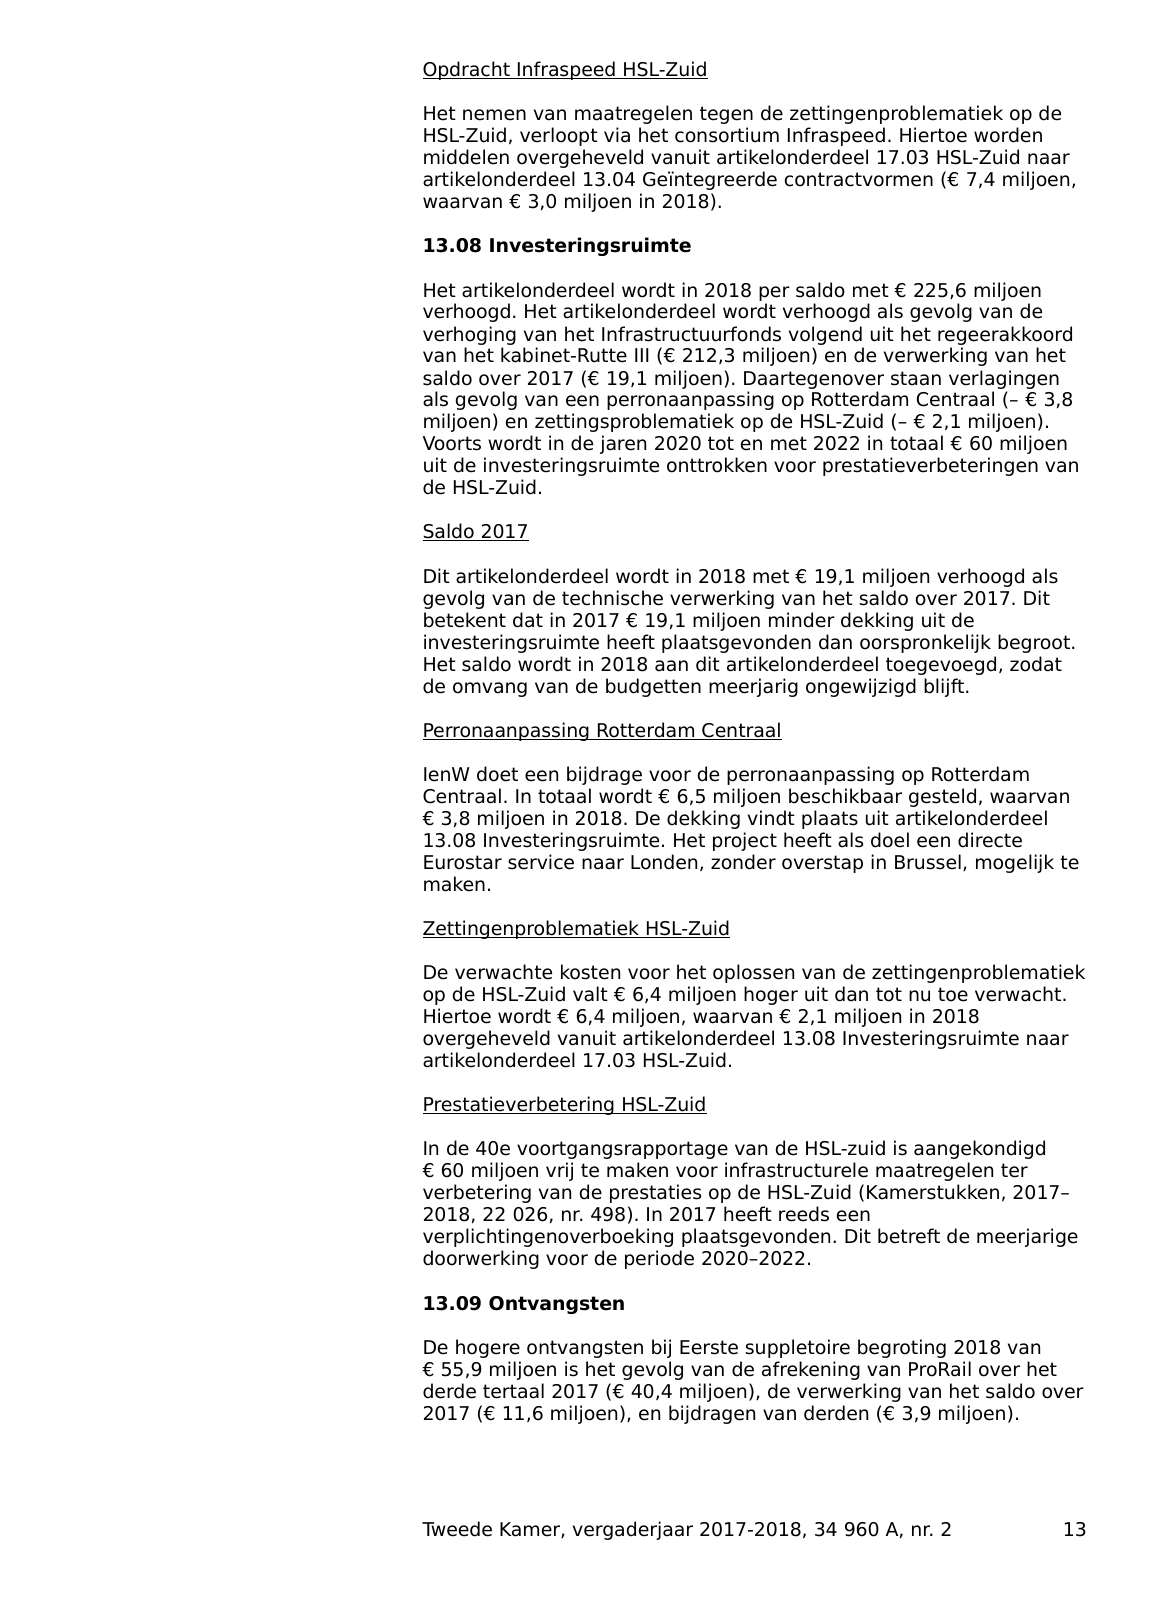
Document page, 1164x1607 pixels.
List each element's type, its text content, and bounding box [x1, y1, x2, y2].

subtitle Opdracht Infraspeed HSL-Zuid [422, 59, 1087, 81]
text In de 40e voortgangsrapportage van de HSL-zuid is aangekondigd € 60 miljoen vrij te maken voor infrastructurele maatregelen ter verbetering van de prestaties op de HSL-Zuid (Kamerstukken, 2017–2018, 22 026, nr. 498). In 2017 heeft reeds een verplichtingenoverboeking plaatsgevonden. Dit betreft de meerjarige doorwerking voor de periode 2020–2022. [422, 1138, 1087, 1270]
text Het nemen van maatregelen tegen de zettingenproblematiek op de HSL-Zuid, verloopt via het consortium Infraspeed. Hiertoe worden middelen overgeheveld vanuit artikelonderdeel 17.03 HSL-Zuid naar artikelonderdeel 13.04 Geïntegreerde contractvormen (€ 7,4 miljoen, waarvan € 3,0 miljoen in 2018). [422, 103, 1087, 213]
subtitle 13.09 Ontvangsten [422, 1292, 1087, 1314]
subtitle 13.08 Investeringsruimte [422, 235, 1087, 257]
text IenW doet een bijdrage voor de perronaanpassing op Rotterdam Centraal. In totaal wordt € 6,5 miljoen beschikbaar gesteld, waarvan € 3,8 miljoen in 2018. De dekking vindt plaats uit artikelonderdeel 13.08 Investeringsruimte. Het project heeft als doel een directe Eurostar service naar Londen, zonder overstap in Brussel, mogelijk te maken. [422, 764, 1087, 896]
subtitle Perronaanpassing Rotterdam Centraal [422, 720, 1087, 742]
subtitle Prestatieverbetering HSL-Zuid [422, 1094, 1087, 1116]
text De hogere ontvangsten bij Eerste suppletoire begroting 2018 van € 55,9 miljoen is het gevolg van de afrekening van ProRail over het derde tertaal 2017 (€ 40,4 miljoen), de verwerking van het saldo over 2017 (€ 11,6 miljoen), en bijdragen van derden (€ 3,9 miljoen). [422, 1337, 1087, 1424]
text Het artikelonderdeel wordt in 2018 per saldo met € 225,6 miljoen verhoogd. Het artikelonderdeel wordt verhoogd als gevolg van de verhoging van het Infrastructuurfonds volgend uit het regeerakkoord van het kabinet-Rutte III (€ 212,3 miljoen) en de verwerking van het saldo over 2017 (€ 19,1 miljoen). Daartegenover staan verlagingen als gevolg van een perronaanpassing op Rotterdam Centraal (– € 3,8 miljoen) en zettingsproblematiek op de HSL-Zuid (– € 2,1 miljoen). Voorts wordt in de jaren 2020 tot en met 2022 in totaal € 60 miljoen uit de investeringsruimte onttrokken voor prestatieverbeteringen van de HSL-Zuid. [422, 279, 1087, 499]
text De verwachte kosten voor het oplossen van de zettingenproblematiek op de HSL-Zuid valt € 6,4 miljoen hoger uit dan tot nu toe verwacht. Hiertoe wordt € 6,4 miljoen, waarvan € 2,1 miljoen in 2018 overgeheveld vanuit artikelonderdeel 13.08 Investeringsruimte naar artikelonderdeel 17.03 HSL-Zuid. [422, 962, 1087, 1072]
text Dit artikelonderdeel wordt in 2018 met € 19,1 miljoen verhoogd als gevolg van de technische verwerking van het saldo over 2017. Dit betekent dat in 2017 € 19,1 miljoen minder dekking uit de investeringsruimte heeft plaatsgevonden dan oorspronkelijk begroot. Het saldo wordt in 2018 aan dit artikelonderdeel toegevoegd, zodat de omvang van de budgetten meerjarig ongewijzigd blijft. [422, 566, 1087, 697]
subtitle Zettingenproblematiek HSL-Zuid [422, 918, 1087, 940]
subtitle Saldo 2017 [422, 521, 1087, 543]
